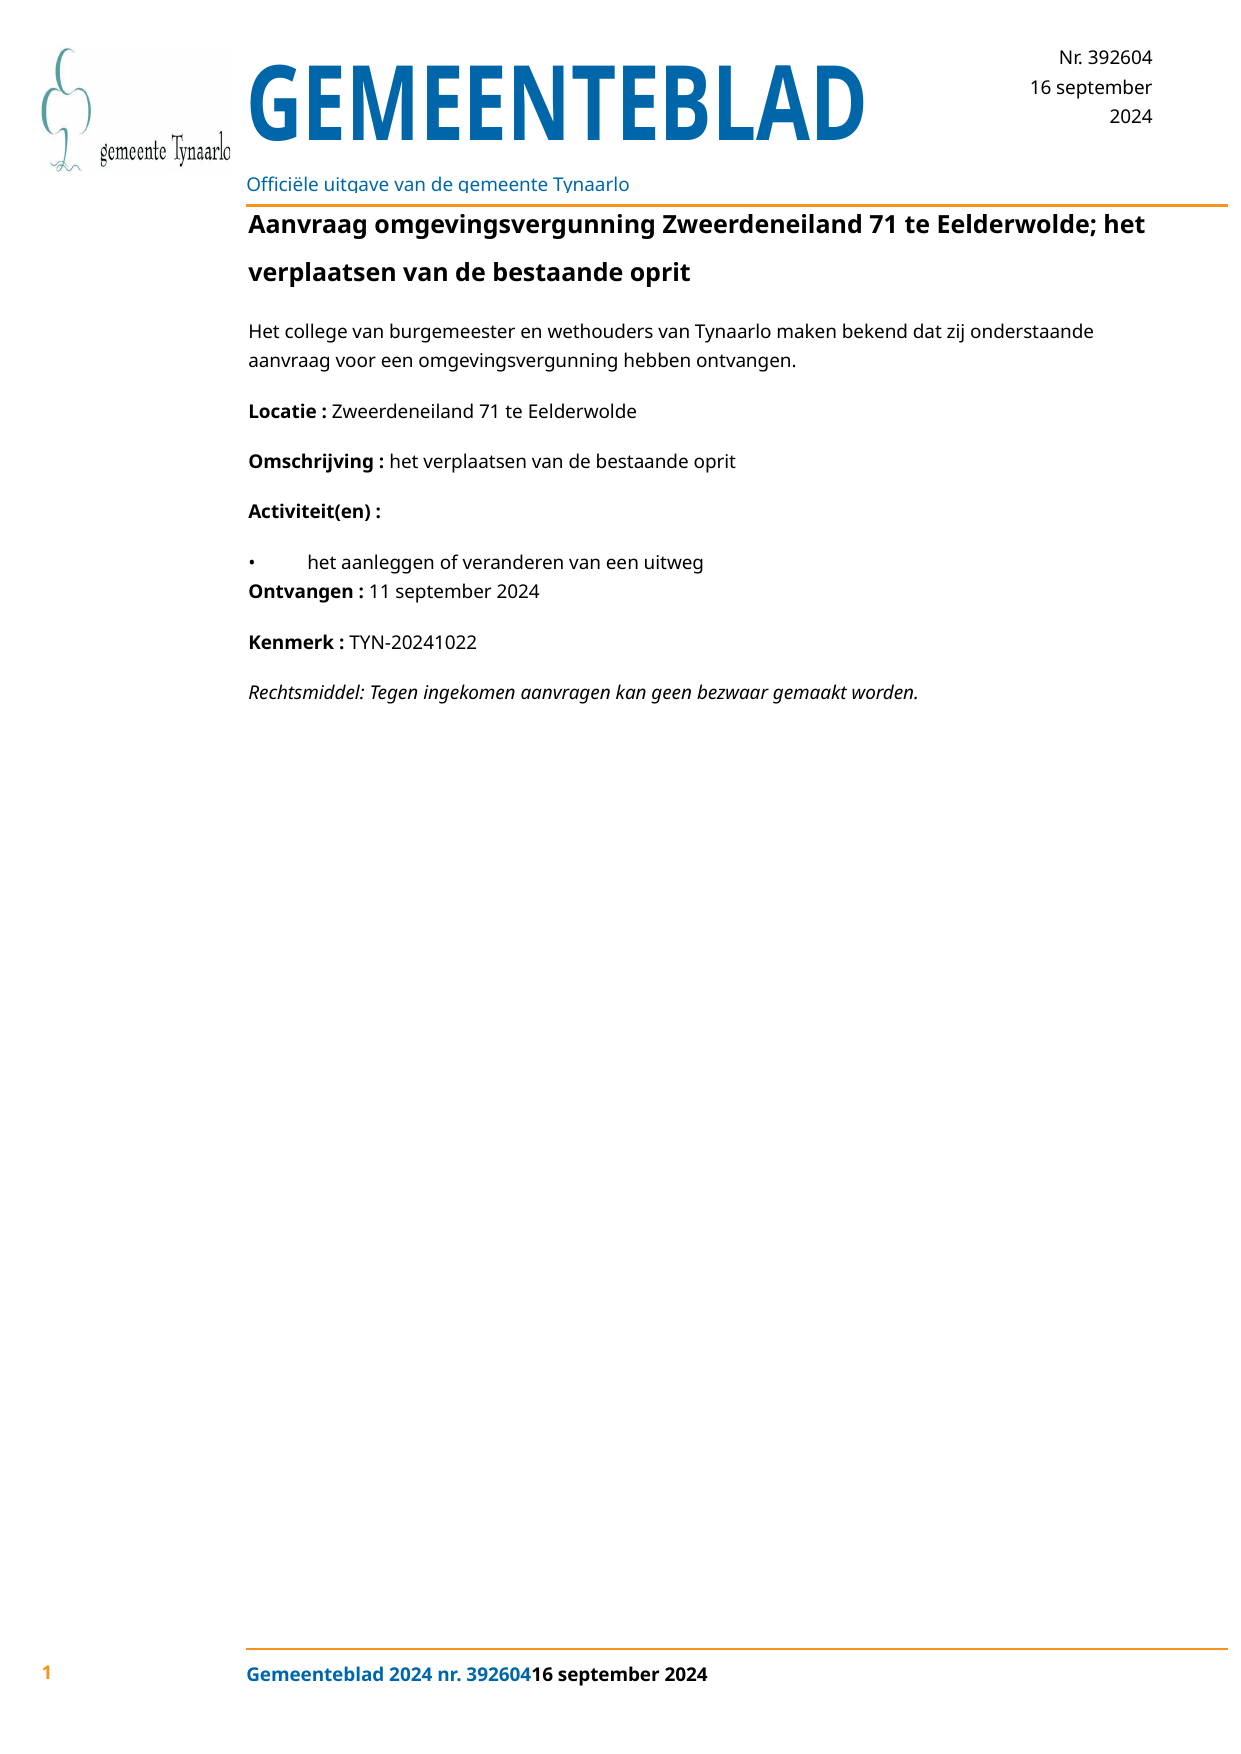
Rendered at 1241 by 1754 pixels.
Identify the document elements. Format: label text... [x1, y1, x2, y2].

text Activiteit(en) : [248, 499, 1152, 524]
text Kenmerk : TYN-20241022 [248, 629, 1152, 655]
text Ontvangen : 11 september 2024 [248, 579, 1152, 604]
list het aanleggen of veranderen van een uitweg [248, 549, 1152, 575]
text Het college van burgemeester en wethouders van Tynaarlo maken bekend dat zij onderstaande aanvraag voor een omgevingsvergunning hebben ontvangen. [248, 318, 1152, 373]
text Omschrijving : het verplaatsen van de bestaande oprit [248, 448, 1152, 474]
text Aanvraag omgevingsvergunning Zweerdeneiland 71 te Eelderwolde; het verplaatsen van de bestaande oprit [248, 207, 1152, 288]
text Rechtsmiddel: Tegen ingekomen aanvragen kan geen bezwaar gemaakt worden. [248, 679, 1152, 705]
text Locatie : Zweerdeneiland 71 te Eelderwolde [248, 398, 1152, 424]
picture [41, 47, 231, 172]
